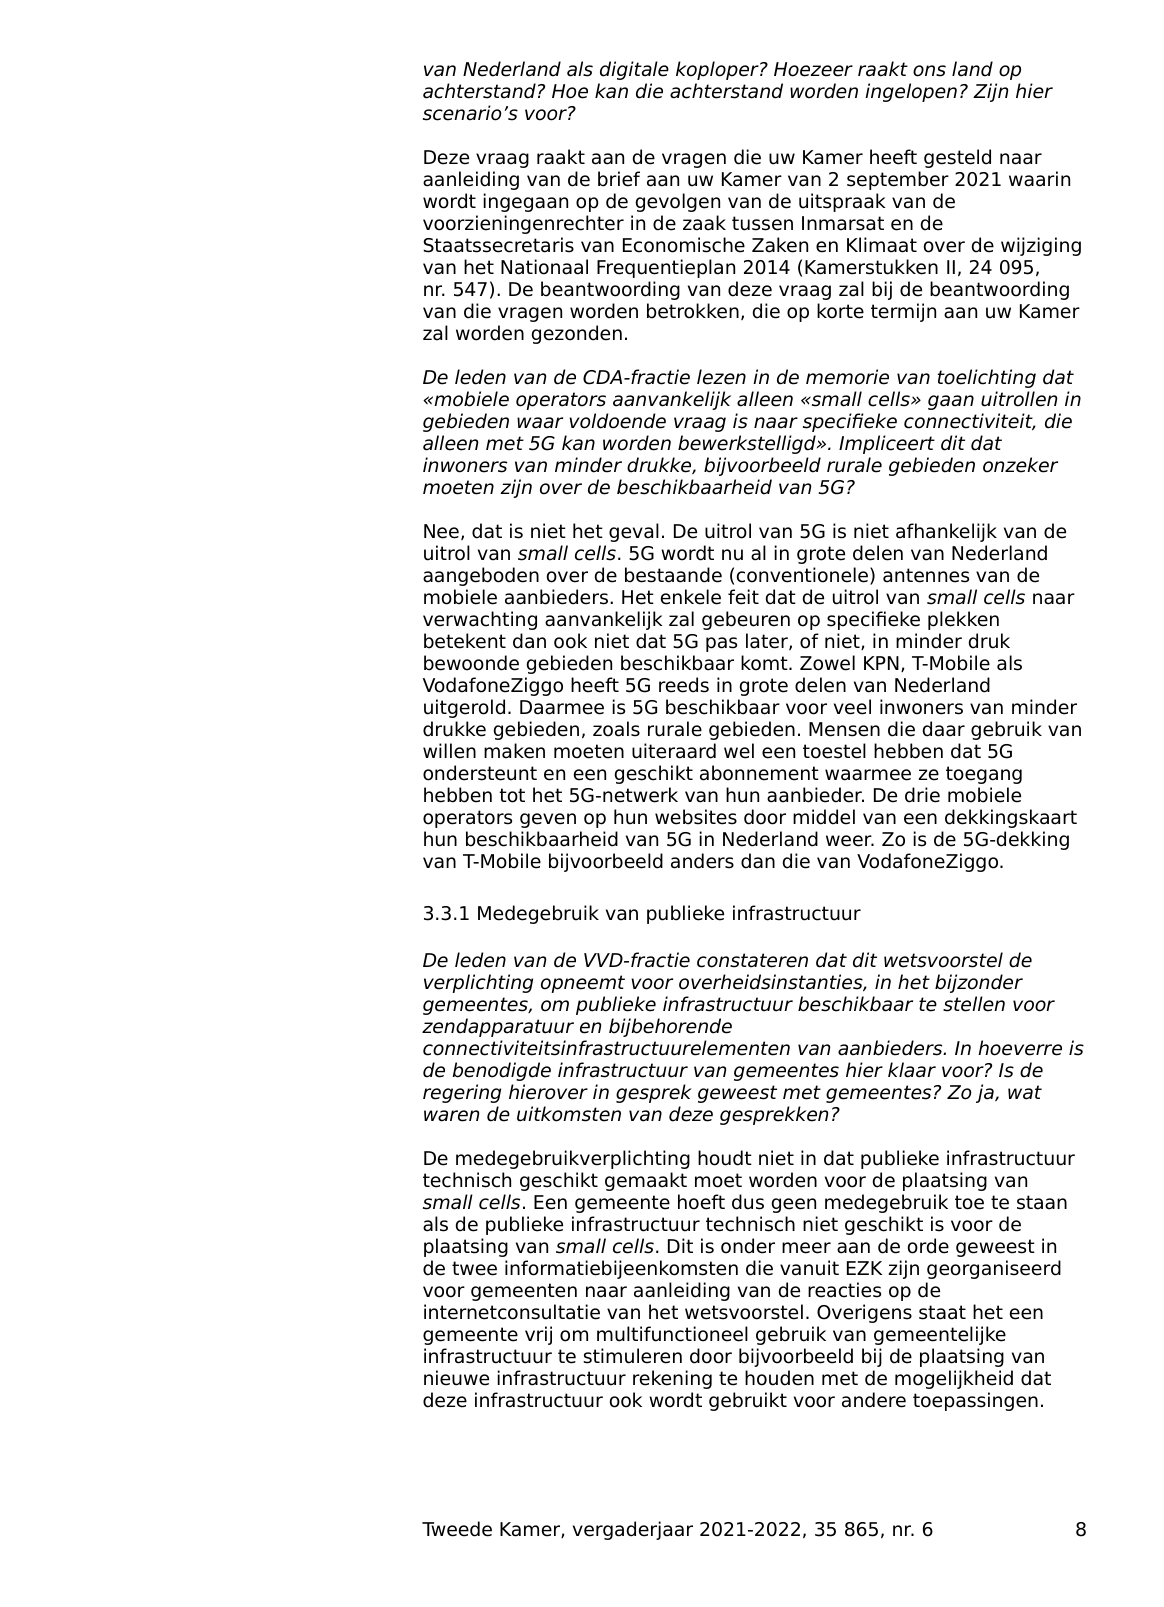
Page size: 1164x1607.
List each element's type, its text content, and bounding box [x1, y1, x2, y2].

text Nee, dat is niet het geval. De uitrol van 5G is niet afhankelijk van de uitrol van small cells. 5G wordt nu al in grote delen van Nederland aangeboden over de bestaande (conventionele) antennes van de mobiele aanbieders. Het enkele feit dat de uitrol van small cells naar verwachting aanvankelijk zal gebeuren op specifieke plekken betekent dan ook niet dat 5G pas later, of niet, in minder druk bewoonde gebieden beschikbaar komt. Zowel KPN, T-Mobile als VodafoneZiggo heeft 5G reeds in grote delen van Nederland uitgerold. Daarmee is 5G beschikbaar voor veel inwoners van minder drukke gebieden, zoals rurale gebieden. Mensen die daar gebruik van willen maken moeten uiteraard wel een toestel hebben dat 5G ondersteunt en een geschikt abonnement waarmee ze toegang hebben tot het 5G-netwerk van hun aanbieder. De drie mobiele operators geven op hun websites door middel van een dekkingskaart hun beschikbaarheid van 5G in Nederland weer. Zo is de 5G-dekking van T-Mobile bijvoorbeeld anders dan die van VodafoneZiggo. [422, 521, 1087, 873]
subtitle 3.3.1 Medegebruik van publieke infrastructuur [422, 903, 1087, 925]
text De leden van de CDA-fractie lezen in de memorie van toelichting dat «mobiele operators aanvankelijk alleen «small cells» gaan uitrollen in gebieden waar voldoende vraag is naar specifieke connectiviteit, die alleen met 5G kan worden bewerkstelligd». Impliceert dit dat inwoners van minder drukke, bijvoorbeeld rurale gebieden onzeker moeten zijn over de beschikbaarheid van 5G? [422, 367, 1087, 499]
text De leden van de VVD-fractie constateren dat dit wetsvoorstel de verplichting opneemt voor overheidsinstanties, in het bijzonder gemeentes, om publieke infrastructuur beschikbaar te stellen voor zendapparatuur en bijbehorende connectiviteitsinfrastructuurelementen van aanbieders. In hoeverre is de benodigde infrastructuur van gemeentes hier klaar voor? Is de regering hierover in gesprek geweest met gemeentes? Zo ja, wat waren de uitkomsten van deze gesprekken? [422, 950, 1087, 1126]
text Deze vraag raakt aan de vragen die uw Kamer heeft gesteld naar aanleiding van de brief aan uw Kamer van 2 september 2021 waarin wordt ingegaan op de gevolgen van de uitspraak van de voorzieningenrechter in de zaak tussen Inmarsat en de Staatssecretaris van Economische Zaken en Klimaat over de wijziging van het Nationaal Frequentieplan 2014 (Kamerstukken II, 24 095, nr. 547). De beantwoording van deze vraag zal bij de beantwoording van die vragen worden betrokken, die op korte termijn aan uw Kamer zal worden gezonden. [422, 147, 1087, 345]
text van Nederland als digitale koploper? Hoezeer raakt ons land op achterstand? Hoe kan die achterstand worden ingelopen? Zijn hier scenario’s voor? [422, 59, 1087, 125]
text De medegebruikverplichting houdt niet in dat publieke infrastructuur technisch geschikt gemaakt moet worden voor de plaatsing van small cells. Een gemeente hoeft dus geen medegebruik toe te staan als de publieke infrastructuur technisch niet geschikt is voor de plaatsing van small cells. Dit is onder meer aan de orde geweest in de twee informatiebijeenkomsten die vanuit EZK zijn georganiseerd voor gemeenten naar aanleiding van de reacties op de internetconsultatie van het wetsvoorstel. Overigens staat het een gemeente vrij om multifunctioneel gebruik van gemeentelijke infrastructuur te stimuleren door bijvoorbeeld bij de plaatsing van nieuwe infrastructuur rekening te houden met de mogelijkheid dat deze infrastructuur ook wordt gebruikt voor andere toepassingen. [422, 1148, 1087, 1412]
